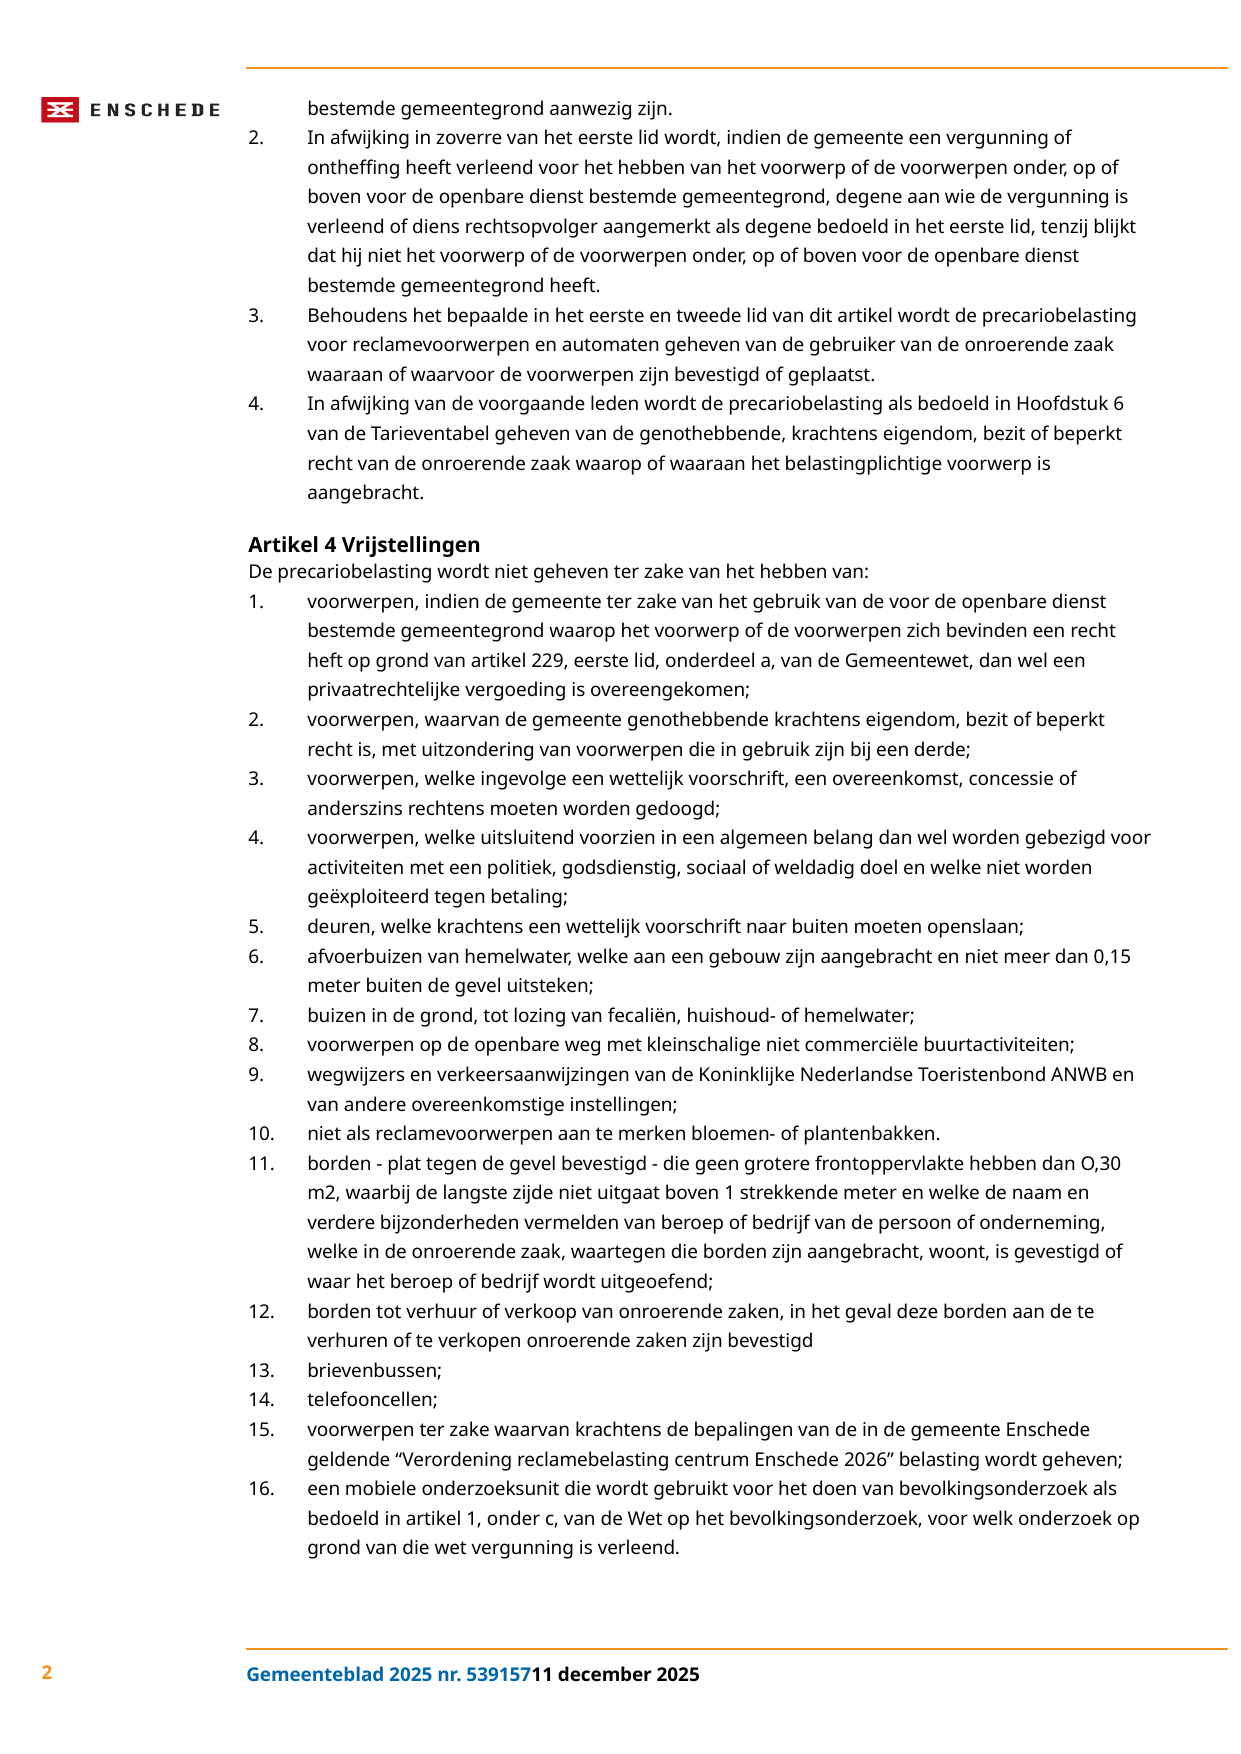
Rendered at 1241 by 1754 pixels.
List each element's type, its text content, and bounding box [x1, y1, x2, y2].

text Artikel 4 Vrijstellingen [248, 530, 1152, 558]
list buizen in de grond, tot lozing van fecaliën, huishoud- of hemelwater; [248, 1002, 1152, 1028]
list een mobiele onderzoeksunit die wordt gebruikt voor het doen van bevolkingsonderzoek als bedoeld in artikel 1, onder c, van de Wet op het bevolkingsonderzoek, voor welk onderzoek op grond van die wet vergunning is verleend. [248, 1475, 1152, 1560]
list deuren, welke krachtens een wettelijk voorschrift naar buiten moeten openslaan; [248, 913, 1152, 939]
list voorwerpen, indien de gemeente ter zake van het gebruik van de voor de openbare dienst bestemde gemeentegrond waarop het voorwerp of de voorwerpen zich bevinden een recht heft op grond van artikel 229, eerste lid, onderdeel a, van de Gemeentewet, dan wel een privaatrechtelijke vergoeding is overeengekomen; [248, 588, 1152, 702]
list brievenbussen; [248, 1357, 1152, 1383]
list afvoerbuizen van hemelwater, welke aan een gebouw zijn aangebracht en niet meer dan 0,15 meter buiten de gevel uitsteken; [248, 943, 1152, 998]
list voorwerpen, welke uitsluitend voorzien in een algemeen belang dan wel worden gebezigd voor activiteiten met een politiek, godsdienstig, sociaal of weldadig doel en welke niet worden geëxploiteerd tegen betaling; [248, 824, 1152, 909]
list voorwerpen, welke ingevolge een wettelijk voorschrift, een overeenkomst, concessie of anderszins rechtens moeten worden gedoogd; [248, 765, 1152, 821]
list telefooncellen; [248, 1387, 1152, 1412]
text De precariobelasting wordt niet geheven ter zake van het hebben van: [248, 558, 1152, 584]
list Behoudens het bepaalde in het eerste en tweede lid van dit artikel wordt de precariobelasting voor reclamevoorwerpen en automaten geheven van de gebruiker van de onroerende zaak waaraan of waarvoor de voorwerpen zijn bevestigd of geplaatst. [248, 302, 1152, 387]
picture [41, 47, 231, 172]
list voorwerpen, waarvan de gemeente genothebbende krachtens eigendom, bezit of beperkt recht is, met uitzondering van voorwerpen die in gebruik zijn bij een derde; [248, 706, 1152, 761]
list niet als reclamevoorwerpen aan te merken bloemen- of plantenbakken. [248, 1120, 1152, 1146]
list wegwijzers en verkeersaanwijzingen van de Koninklijke Nederlandse Toeristenbond ANWB en van andere overeenkomstige instellingen; [248, 1061, 1152, 1116]
list borden tot verhuur of verkoop van onroerende zaken, in het geval deze borden aan de te verhuren of te verkopen onroerende zaken zijn bevestigd [248, 1298, 1152, 1353]
list In afwijking van de voorgaande leden wordt de precariobelasting als bedoeld in Hoofdstuk 6 van de Tarieventabel geheven van de genothebbende, krachtens eigendom, bezit of beperkt recht van de onroerende zaak waarop of waaraan het belastingplichtige voorwerp is aangebracht. [248, 391, 1152, 505]
list bestemde gemeentegrond aanwezig zijn. [248, 95, 1152, 121]
list voorwerpen op de openbare weg met kleinschalige niet commerciële buurtactiviteiten; [248, 1032, 1152, 1057]
list borden - plat tegen de gevel bevestigd - die geen grotere frontoppervlakte hebben dan O,30 m2, waarbij de langste zijde niet uitgaat boven 1 strekkende meter en welke de naam en verdere bijzonderheden vermelden van beroep of bedrijf van de persoon of onderneming, welke in de onroerende zaak, waartegen die borden zijn aangebracht, woont, is gevestigd of waar het beroep of bedrijf wordt uitgeoefend; [248, 1150, 1152, 1294]
list In afwijking in zoverre van het eerste lid wordt, indien de gemeente een vergunning of ontheffing heeft verleend voor het hebben van het voorwerp of de voorwerpen onder, op of boven voor de openbare dienst bestemde gemeentegrond, degene aan wie de vergunning is verleend of diens rechtsopvolger aangemerkt als degene bedoeld in het eerste lid, tenzij blijkt dat hij niet het voorwerp of de voorwerpen onder, op of boven voor de openbare dienst bestemde gemeentegrond heeft. [248, 124, 1152, 298]
list voorwerpen ter zake waarvan krachtens de bepalingen van de in de gemeente Enschede geldende “Verordening reclamebelasting centrum Enschede 2026” belasting wordt geheven; [248, 1416, 1152, 1471]
